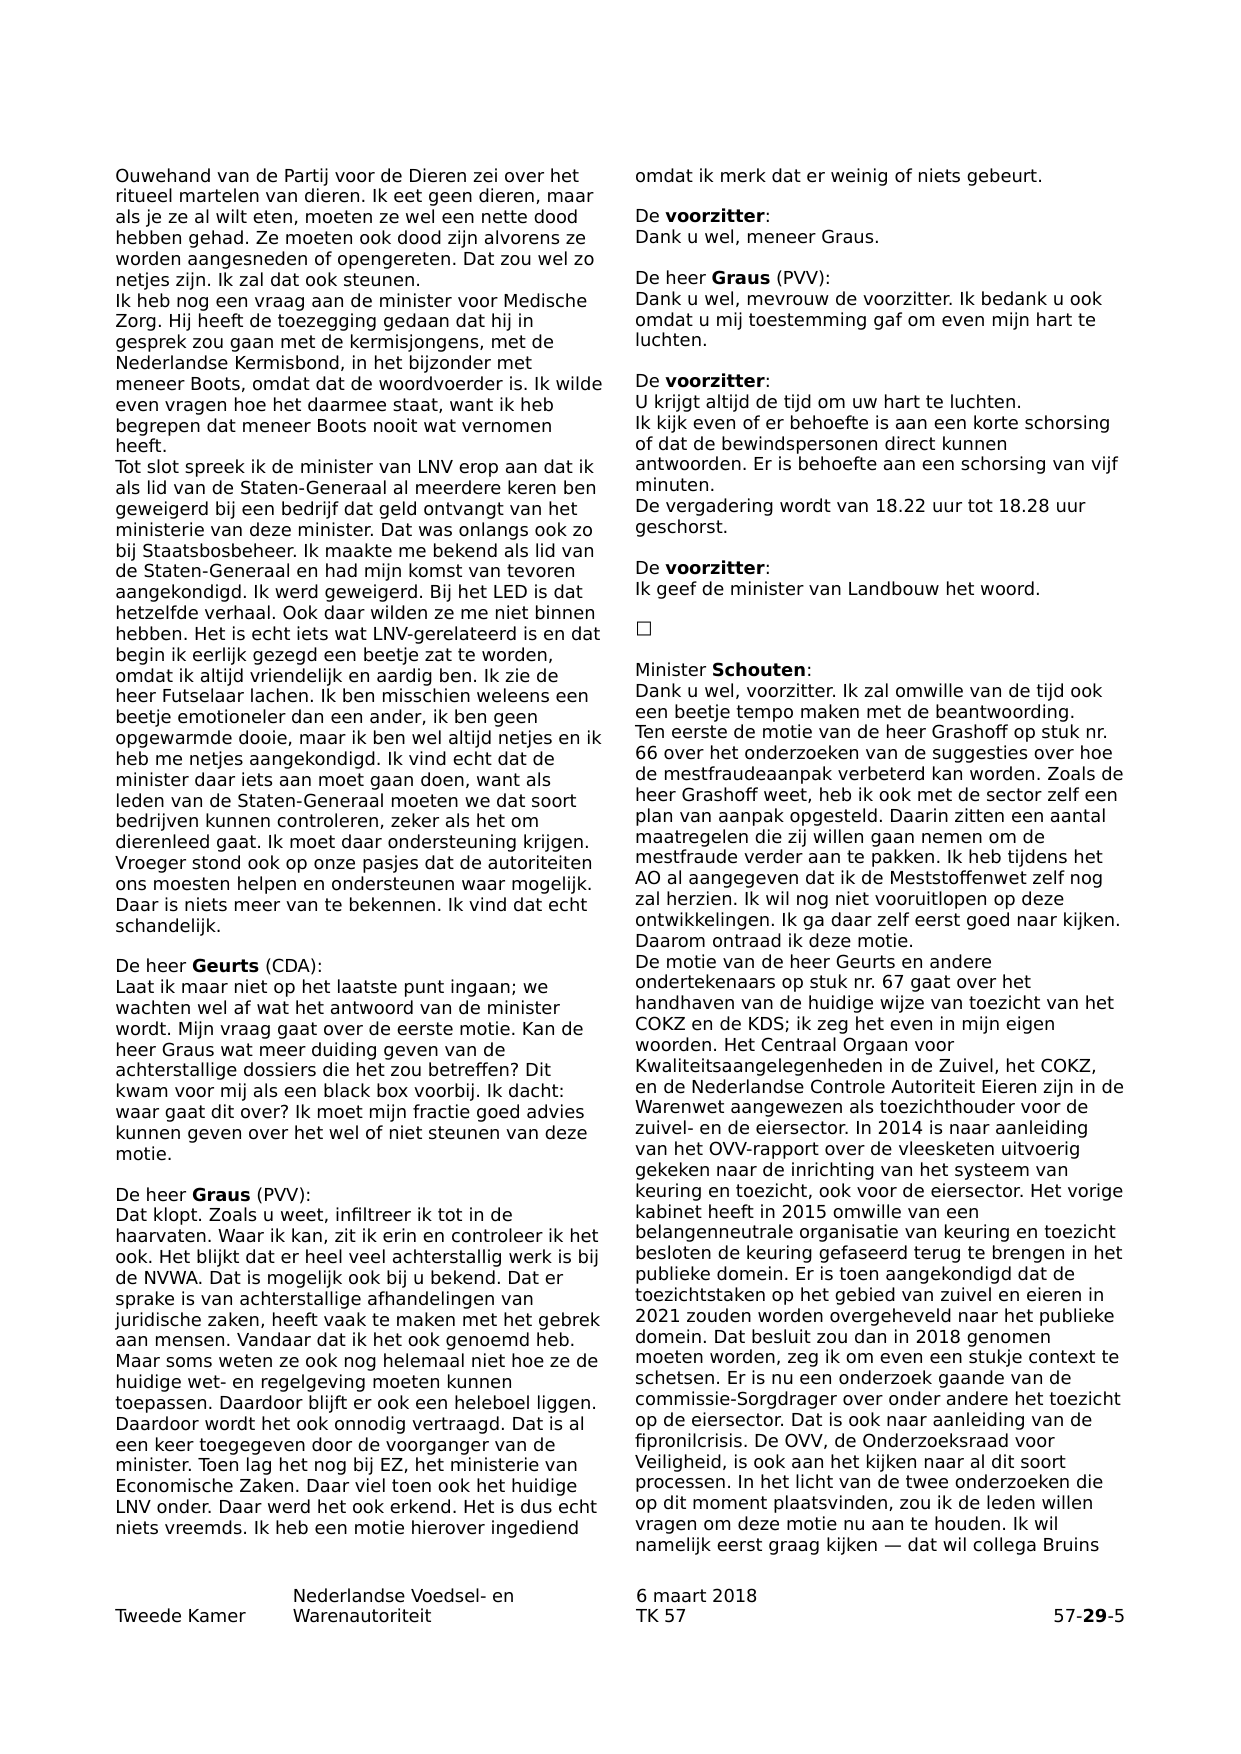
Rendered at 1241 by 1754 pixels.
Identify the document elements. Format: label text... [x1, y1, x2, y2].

text Minister Schouten: [635, 660, 1125, 681]
text Ik geef de minister van Landbouw het woord. [635, 578, 1125, 599]
text Dank u wel, meneer Graus. [635, 227, 1125, 248]
text De heer Geurts (CDA): [115, 956, 605, 977]
text Dank u wel, mevrouw de voorzitter. Ik bedank u ook omdat u mij toestemming gaf om even mijn hart te luchten. [635, 288, 1125, 351]
text omdat ik merk dat er weinig of niets gebeurt. [635, 165, 1125, 186]
text Tot slot spreek ik de minister van LNV erop aan dat ik als lid van de Staten-Generaal al meerdere keren ben geweigerd bij een bedrijf dat geld ontvangt van het ministerie van deze minister. Dat was onlangs ook zo bij Staatsbosbeheer. Ik maakte me bekend als lid van de Staten-Generaal en had mijn komst van tevoren aangekondigd. Ik werd geweigerd. Bij het LED is dat hetzelfde verhaal. Ook daar wilden ze me niet binnen hebben. Het is echt iets wat LNV-gerelateerd is en dat begin ik eerlijk gezegd een beetje zat te worden, omdat ik altijd vriendelijk en aardig ben. Ik zie de heer Futselaar lachen. Ik ben misschien weleens een beetje emotioneler dan een ander, ik ben geen opgewarmde dooie, maar ik ben wel altijd netjes en ik heb me netjes aangekondigd. Ik vind echt dat de minister daar iets aan moet gaan doen, want als leden van de Staten-Generaal moeten we dat soort bedrijven kunnen controleren, zeker als het om dierenleed gaat. Ik moet daar ondersteuning krijgen. Vroeger stond ook op onze pasjes dat de autoriteiten ons moesten helpen en ondersteunen waar mogelijk. Daar is niets meer van te bekennen. Ik vind dat echt schandelijk. [115, 457, 605, 936]
text De voorzitter: [635, 206, 1125, 227]
text Dank u wel, voorzitter. Ik zal omwille van de tijd ook een beetje tempo maken met de beantwoording. [635, 681, 1125, 722]
text Dat klopt. Zoals u weet, infiltreer ik tot in de haarvaten. Waar ik kan, zit ik erin en controleer ik het ook. Het blijkt dat er heel veel achterstallig werk is bij de NVWA. Dat is mogelijk ook bij u bekend. Dat er sprake is van achterstallige afhandelingen van juridische zaken, heeft vaak te maken met het gebrek aan mensen. Vandaar dat ik het ook genoemd heb. Maar soms weten ze ook nog helemaal niet hoe ze de huidige wet- en regelgeving moeten kunnen toepassen. Daardoor blijft er ook een heleboel liggen. Daardoor wordt het ook onnodig vertraagd. Dat is al een keer toegegeven door de voorganger van de minister. Toen lag het nog bij EZ, het ministerie van Economische Zaken. Daar viel toen ook het huidige LNV onder. Daar werd het ook erkend. Het is dus echt niets vreemds. Ik heb een motie hierover ingediend [115, 1205, 605, 1538]
text Ten eerste de motie van de heer Grashoff op stuk nr. 66 over het onderzoeken van de suggesties over hoe de mestfraudeaanpak verbeterd kan worden. Zoals de heer Grashoff weet, heb ik ook met de sector zelf een plan van aanpak opgesteld. Daarin zitten een aantal maatregelen die zij willen gaan nemen om de mestfraude verder aan te pakken. Ik heb tijdens het AO al aangegeven dat ik de Meststoffenwet zelf nog zal herzien. Ik wil nog niet vooruitlopen op deze ontwikkelingen. Ik ga daar zelf eerst goed naar kijken. Daarom ontraad ik deze motie. [635, 722, 1125, 951]
text U krijgt altijd de tijd om uw hart te luchten. [635, 392, 1125, 412]
text ⬜ [635, 619, 1125, 640]
text Ik kijk even of er behoefte is aan een korte schorsing of dat de bewindspersonen direct kunnen antwoorden. Er is behoefte aan een schorsing van vijf minuten. [635, 412, 1125, 496]
text De voorzitter: [635, 557, 1125, 578]
text De heer Graus (PVV): [115, 1184, 605, 1205]
text De voorzitter: [635, 371, 1125, 392]
text Ik heb nog een vraag aan de minister voor Medische Zorg. Hij heeft de toezegging gedaan dat hij in gesprek zou gaan met de kermisjongens, met de Nederlandse Kermisbond, in het bijzonder met meneer Boots, omdat dat de woordvoerder is. Ik wilde even vragen hoe het daarmee staat, want ik heb begrepen dat meneer Boots nooit wat vernomen heeft. [115, 290, 605, 457]
text Ouwehand van de Partij voor de Dieren zei over het ritueel martelen van dieren. Ik eet geen dieren, maar als je ze al wilt eten, moeten ze wel een nette dood hebben gehad. Ze moeten ook dood zijn alvorens ze worden aangesneden of opengereten. Dat zou wel zo netjes zijn. Ik zal dat ook steunen. [115, 165, 605, 290]
text De motie van de heer Geurts en andere ondertekenaars op stuk nr. 67 gaat over het handhaven van de huidige wijze van toezicht van het COKZ en de KDS; ik zeg het even in mijn eigen woorden. Het Centraal Orgaan voor Kwaliteitsaangelegenheden in de Zuivel, het COKZ, en de Nederlandse Controle Autoriteit Eieren zijn in de Warenwet aangewezen als toezichthouder voor de zuivel- en de eiersector. In 2014 is naar aanleiding van het OVV-rapport over de vleesketen uitvoerig gekeken naar de inrichting van het systeem van keuring en toezicht, ook voor de eiersector. Het vorige kabinet heeft in 2015 omwille van een belangenneutrale organisatie van keuring en toezicht besloten de keuring gefaseerd terug te brengen in het publieke domein. Er is toen aangekondigd dat de toezichtstaken op het gebied van zuivel en eieren in 2021 zouden worden overgeheveld naar het publieke domein. Dat besluit zou dan in 2018 genomen moeten worden, zeg ik om even een stukje context te schetsen. Er is nu een onderzoek gaande van de commissie-Sorgdrager over onder andere het toezicht op de eiersector. Dat is ook naar aanleiding van de fipronilcrisis. De OVV, de Onderzoeksraad voor Veiligheid, is ook aan het kijken naar al dit soort processen. In het licht van de twee onderzoeken die op dit moment plaatsvinden, zou ik de leden willen vragen om deze motie nu aan te houden. Ik wil namelijk eerst graag kijken — dat wil collega Bruins [635, 951, 1125, 1556]
text De heer Graus (PVV): [635, 268, 1125, 288]
text De vergadering wordt van 18.22 uur tot 18.28 uur geschorst. [635, 496, 1125, 537]
text Laat ik maar niet op het laatste punt ingaan; we wachten wel af wat het antwoord van de minister wordt. Mijn vraag gaat over de eerste motie. Kan de heer Graus wat meer duiding geven van de achterstallige dossiers die het zou betreffen? Dit kwam voor mij als een black box voorbij. Ik dacht: waar gaat dit over? Ik moet mijn fractie goed advies kunnen geven over het wel of niet steunen van deze motie. [115, 977, 605, 1164]
